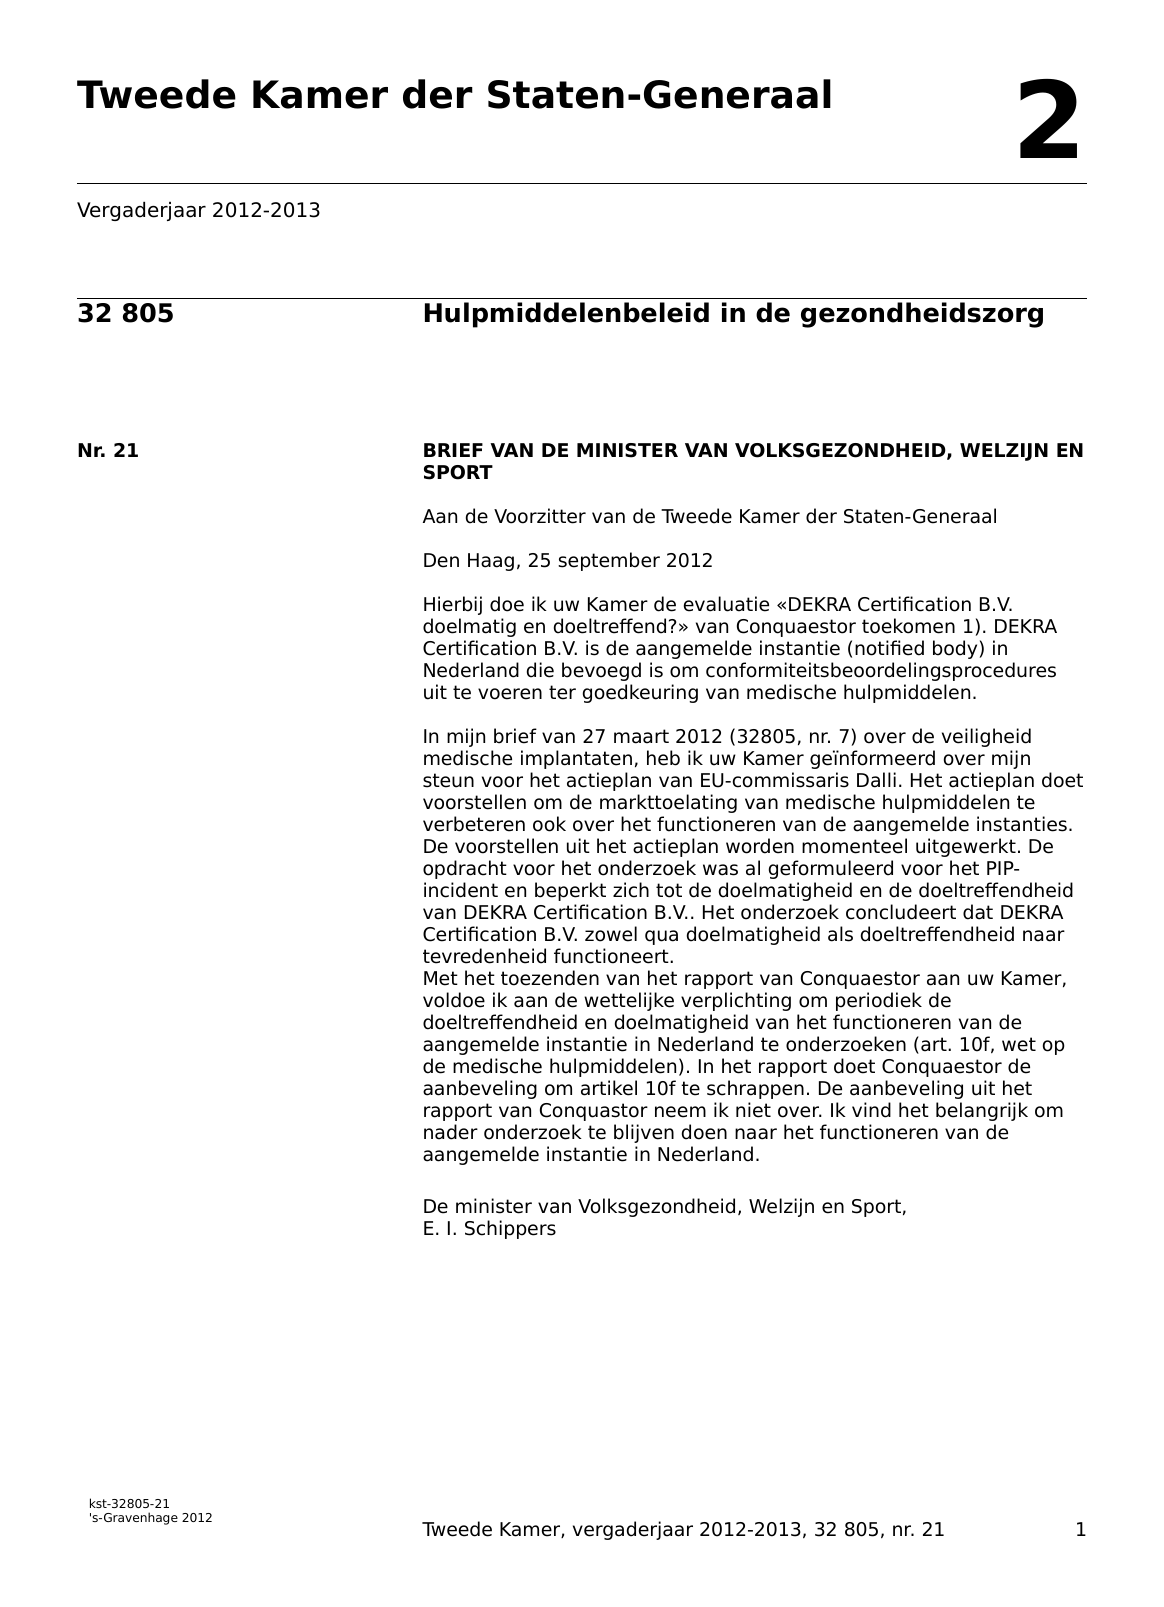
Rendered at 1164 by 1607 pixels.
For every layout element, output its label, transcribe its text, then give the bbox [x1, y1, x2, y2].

table_header 2 [886, 59, 1087, 183]
text 's-Gravenhage 2012 [88, 1511, 323, 1525]
text Hierbij doe ik uw Kamer de evaluatie «DEKRA Certification B.V. doelmatig en doeltreffend?» van Conquaestor toekomen 1). DEKRA Certification B.V. is de aangemelde instantie (notified body) in Nederland die bevoegd is om conformiteitsbeoordelingsprocedures uit te voeren ter goedkeuring van medische hulpmiddelen. [422, 594, 1087, 704]
table_cell Vergaderjaar 2012-2013 [77, 184, 1087, 298]
text kst-32805-21 [88, 1497, 323, 1511]
subtitle 32 805 Hulpmiddelenbeleid in de gezondheidszorg [77, 299, 1087, 329]
text Met het toezenden van het rapport van Conquaestor aan uw Kamer, voldoe ik aan de wettelijke verplichting om periodiek de doeltreffendheid en doelmatigheid van het functioneren van de aangemelde instantie in Nederland te onderzoeken (art. 10f, wet op de medische hulpmiddelen). In het rapport doet Conquaestor de aanbeveling om artikel 10f te schrappen. De aanbeveling uit het rapport van Conquastor neem ik niet over. Ik vind het belangrijk om nader onderzoek te blijven doen naar het functioneren van de aangemelde instantie in Nederland. [422, 968, 1087, 1166]
text Den Haag, 25 september 2012 [422, 550, 1087, 572]
text In mijn brief van 27 maart 2012 (32805, nr. 7) over de veiligheid medische implantaten, heb ik uw Kamer geïnformeerd over mijn steun voor het actieplan van EU-commissaris Dalli. Het actieplan doet voorstellen om de markttoelating van medische hulpmiddelen te verbeteren ook over het functioneren van de aangemelde instanties. De voorstellen uit het actieplan worden momenteel uitgewerkt. De opdracht voor het onderzoek was al geformuleerd voor het PIP-incident en beperkt zich tot de doelmatigheid en de doeltreffendheid van DEKRA Certification B.V.. Het onderzoek concludeert dat DEKRA Certification B.V. zowel qua doelmatigheid als doeltreffendheid naar tevredenheid functioneert. [422, 726, 1087, 968]
text De minister van Volksgezondheid, Welzijn en Sport, E. I. Schippers [422, 1196, 1087, 1240]
subtitle Nr. 21 BRIEF VAN DE MINISTER VAN VOLKSGEZONDHEID, WELZIJN EN SPORT [77, 440, 1087, 484]
text Aan de Voorzitter van de Tweede Kamer der Staten-Generaal [422, 506, 1087, 528]
table_header Tweede Kamer der Staten-Generaal [77, 59, 886, 183]
